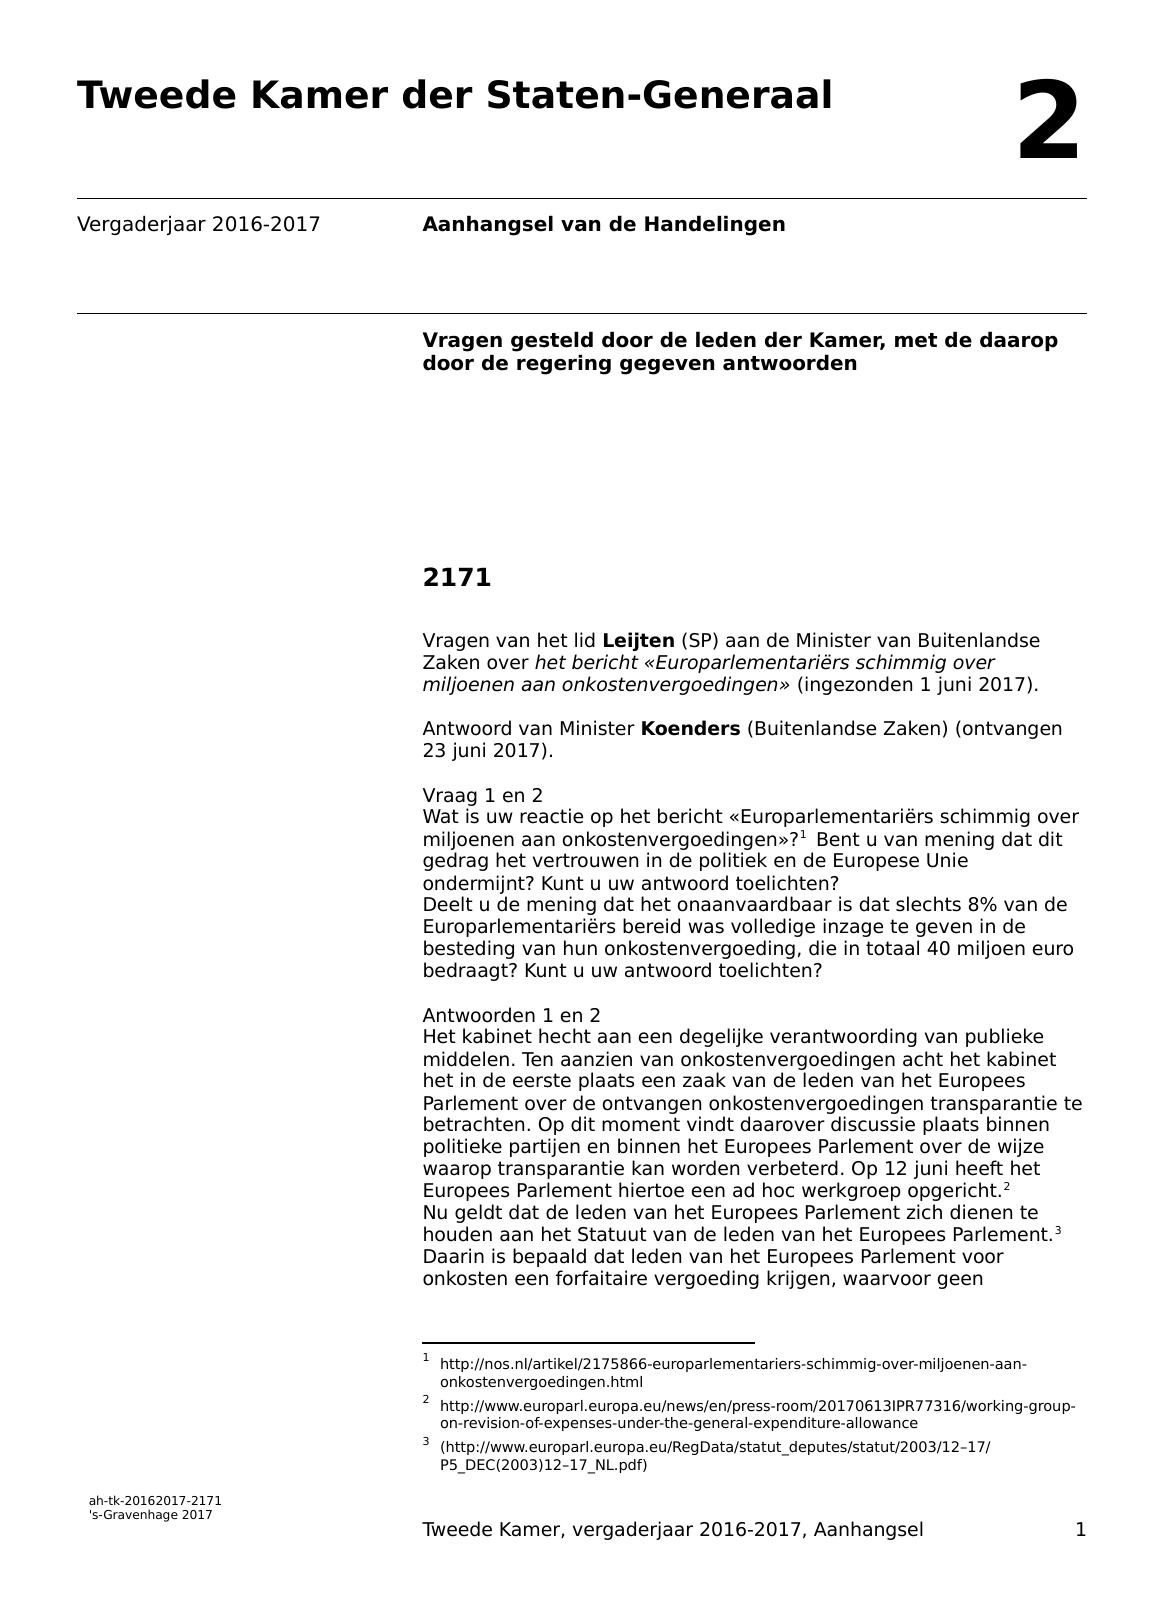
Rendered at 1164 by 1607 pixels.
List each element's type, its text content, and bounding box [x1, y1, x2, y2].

text ah-tk-20162017-2171 [88, 1494, 323, 1508]
text Het kabinet hecht aan een degelijke verantwoording van publieke middelen. Ten aanzien van onkostenvergoedingen acht het kabinet het in de eerste plaats een zaak van de leden van het Europees Parlement over de ontvangen onkostenvergoedingen transparantie te betrachten. Op dit moment vindt daarover discussie plaats binnen politieke partijen en binnen het Europees Parlement over de wijze waarop transparantie kan worden verbeterd. Op 12 juni heeft het Europees Parlement hiertoe een ad hoc werkgroep opgericht. [422, 1026, 1087, 1202]
text Deelt u de mening dat het onaanvaardbaar is dat slechts 8% van de Europarlementariërs bereid was volledige inzage te geven in de besteding van hun onkostenvergoeding, die in totaal 40 miljoen euro bedraagt? Kunt u uw antwoord toelichten? [422, 894, 1087, 982]
text http://www.europarl.europa.eu/news/en/press-room/20170613IPR77316/working-group-on-revision-of-expenses-under-the-general-expenditure-allowance [422, 1393, 1087, 1432]
table_cell Vragen gesteld door de leden der Kamer, met de daarop door de regering gegeven antwoorden [422, 314, 1087, 375]
table_header Tweede Kamer der Staten-Generaal [77, 59, 886, 198]
text (http://www.europarl.europa.eu/RegData/statut_deputes/statut/2003/12–17/P5_DEC(2003)12–17_NL.pdf) [422, 1435, 1087, 1474]
text Vragen van het lid Leijten (SP) aan de Minister van Buitenlandse Zaken over het bericht «Europarlementariërs schimmig over miljoenen aan onkostenvergoedingen» (ingezonden 1 juni 2017). [422, 630, 1087, 696]
text Nu geldt dat de leden van het Europees Parlement zich dienen te houden aan het Statuut van de leden van het Europees Parlement. Daarin is bepaald dat leden van het Europees Parlement voor onkosten een forfaitaire vergoeding krijgen, waarvoor geen [422, 1202, 1087, 1290]
table_header 2 [886, 59, 1087, 198]
text 2171 [422, 563, 1087, 592]
table_cell Aanhangsel van de Handelingen [422, 199, 1087, 313]
text Vraag 1 en 2 [422, 784, 1087, 806]
text Antwoord van Minister Koenders (Buitenlandse Zaken) (ontvangen 23 juni 2017). [422, 718, 1087, 762]
table_cell Vergaderjaar 2016-2017 [77, 199, 422, 313]
text 's-Gravenhage 2017 [88, 1508, 323, 1522]
text Antwoorden 1 en 2 [422, 1004, 1087, 1026]
table_cell [77, 314, 422, 375]
text Wat is uw reactie op het bericht «Europarlementariërs schimmig over miljoenen aan onkostenvergoedingen»? Bent u van mening dat dit gedrag het vertrouwen in de politiek en de Europese Unie ondermijnt? Kunt u uw antwoord toelichten? [422, 806, 1087, 894]
text http://nos.nl/artikel/2175866-europarlementariers-schimmig-over-miljoenen-aan-onkostenvergoedingen.html [422, 1352, 1087, 1391]
